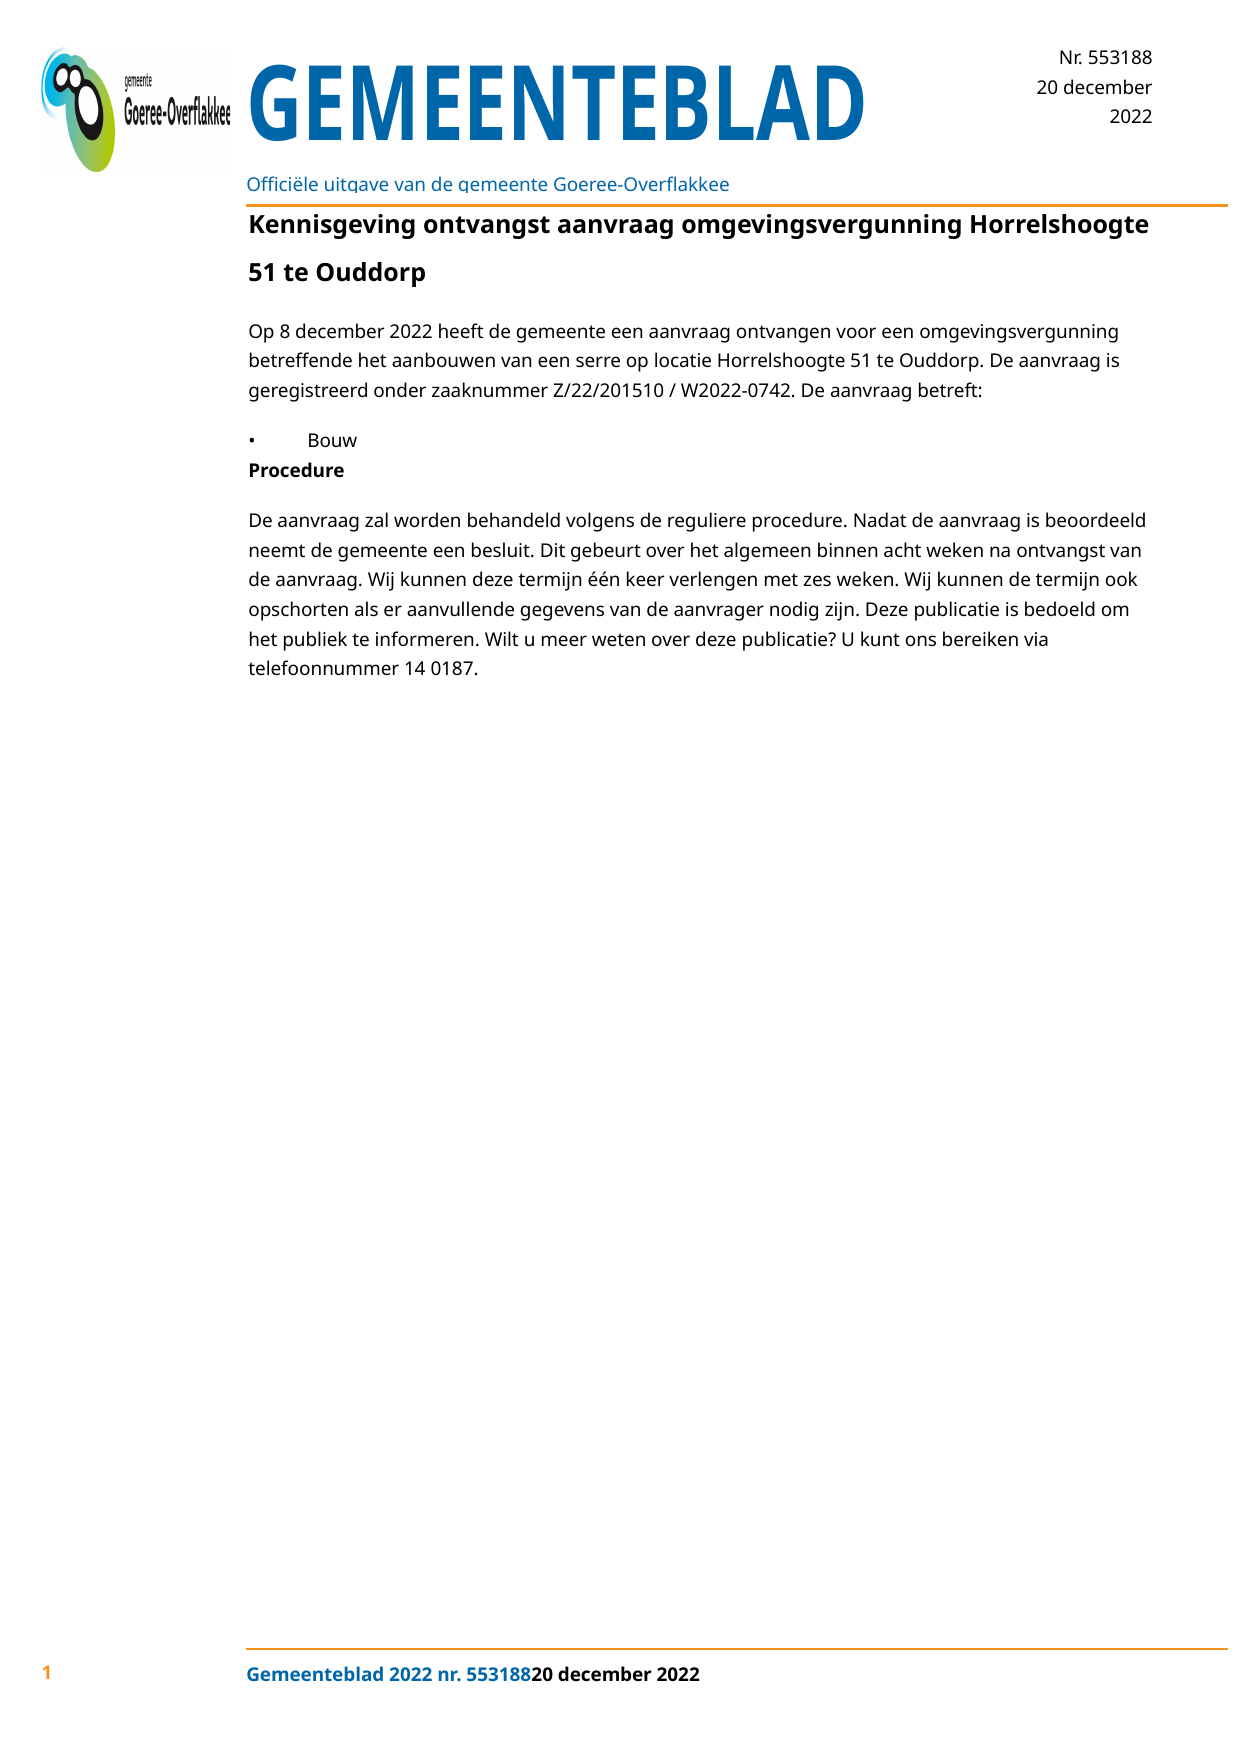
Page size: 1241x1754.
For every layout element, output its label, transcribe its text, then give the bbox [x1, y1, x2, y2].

picture [41, 47, 231, 172]
text Op 8 december 2022 heeft de gemeente een aanvraag ontvangen voor een omgevingsvergunning betreffende het aanbouwen van een serre op locatie Horrelshoogte 51 te Ouddorp. De aanvraag is geregistreerd onder zaaknummer Z/22/201510 / W2022-0742. De aanvraag betreft: [248, 318, 1152, 403]
text De aanvraag zal worden behandeld volgens de reguliere procedure. Nadat de aanvraag is beoordeeld neemt de gemeente een besluit. Dit gebeurt over het algemeen binnen acht weken na ontvangst van de aanvraag. Wij kunnen deze termijn één keer verlengen met zes weken. Wij kunnen de termijn ook opschorten als er aanvullende gegevens van de aanvrager nodig zijn. Deze publicatie is bedoeld om het publiek te informeren. Wilt u meer weten over deze publicatie? U kunt ons bereiken via telefoonnummer 14 0187. [248, 507, 1152, 681]
text Procedure [248, 457, 1152, 483]
list Bouw [248, 427, 1152, 453]
text Kennisgeving ontvangst aanvraag omgevingsvergunning Horrelshoogte 51 te Ouddorp [248, 207, 1152, 288]
